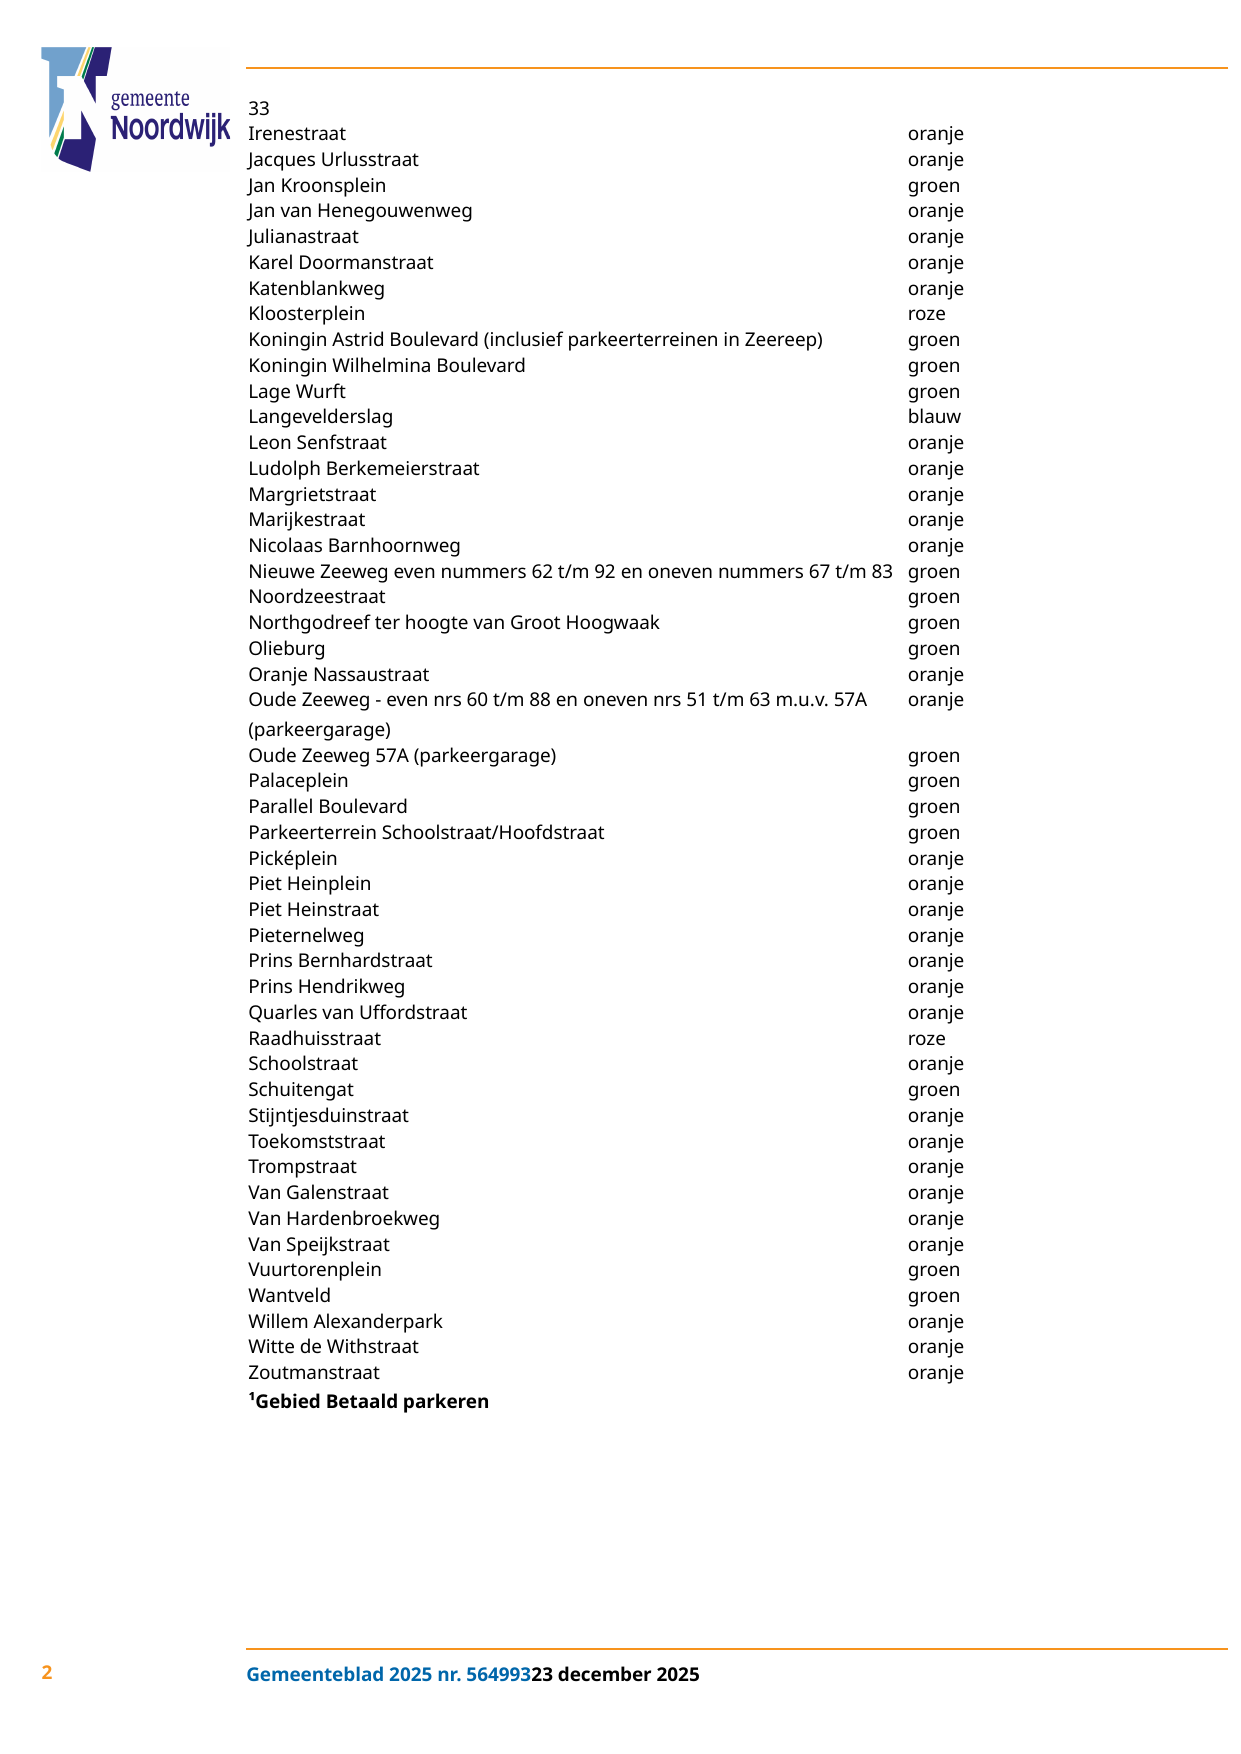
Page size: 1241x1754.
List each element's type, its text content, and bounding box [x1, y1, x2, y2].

table_cell Parkeerterrein Schoolstraat/Hoofdstraat [248, 819, 908, 845]
table_cell oranje [908, 275, 1152, 301]
table_cell Parallel Boulevard [248, 793, 908, 819]
table_cell oranje [908, 1231, 1152, 1256]
table_cell Jan van Henegouwenweg [248, 198, 908, 223]
table_cell Langevelderslag [248, 404, 908, 429]
table_cell groen [908, 1282, 1152, 1308]
table_cell oranje [908, 146, 1152, 172]
table_cell groen [908, 1256, 1152, 1282]
table_cell Zoutmanstraat [248, 1359, 908, 1385]
table_cell oranje [908, 224, 1152, 249]
table_cell groen [908, 558, 1152, 584]
table_cell oranje [908, 687, 1152, 742]
table_cell Trompstraat [248, 1154, 908, 1179]
table_cell groen [908, 768, 1152, 793]
table_cell Irenestraat [248, 121, 908, 146]
table_cell Koningin Wilhelmina Boulevard [248, 352, 908, 378]
table_cell Leon Senfstraat [248, 429, 908, 455]
table_cell oranje [908, 974, 1152, 999]
table_cell groen [908, 326, 1152, 352]
table_cell Stijntjesduinstraat [248, 1102, 908, 1128]
table_cell oranje [908, 121, 1152, 146]
table_cell oranje [908, 661, 1152, 687]
table_cell oranje [908, 532, 1152, 558]
table_cell 33 [248, 95, 908, 121]
table_cell Katenblankweg [248, 275, 908, 301]
table_cell oranje [908, 1128, 1152, 1153]
table_cell Oranje Nassaustraat [248, 661, 908, 687]
table_cell oranje [908, 429, 1152, 455]
table_cell groen [908, 352, 1152, 378]
table_cell Lage Wurft [248, 378, 908, 403]
table_cell Raadhuisstraat [248, 1025, 908, 1051]
table_cell Northgodreef ter hoogte van Groot Hoogwaak [248, 609, 908, 635]
table_cell Kloosterplein [248, 301, 908, 326]
table_cell oranje [908, 481, 1152, 506]
table_cell Jacques Urlusstraat [248, 146, 908, 172]
table_cell Witte de Withstraat [248, 1334, 908, 1359]
table_cell Palaceplein [248, 768, 908, 793]
table_cell Nicolaas Barnhoornweg [248, 532, 908, 558]
table_cell Olieburg [248, 635, 908, 661]
table_cell oranje [908, 896, 1152, 922]
table_cell oranje [908, 198, 1152, 223]
table_cell oranje [908, 922, 1152, 948]
table_cell oranje [908, 1051, 1152, 1076]
table_cell groen [908, 742, 1152, 768]
text ¹Gebied Betaald parkeren [248, 1388, 1152, 1414]
table_cell groen [908, 172, 1152, 198]
table_cell groen [908, 1076, 1152, 1102]
table_cell groen [908, 819, 1152, 845]
table_cell Oude Zeeweg 57A (parkeergarage) [248, 742, 908, 768]
table_cell Marijkestraat [248, 506, 908, 532]
table_cell oranje [908, 845, 1152, 871]
table_cell oranje [908, 506, 1152, 532]
table_cell Van Hardenbroekweg [248, 1205, 908, 1231]
table_cell Ludolph Berkemeierstraat [248, 455, 908, 481]
table_cell oranje [908, 1179, 1152, 1205]
table_cell Vuurtorenplein [248, 1256, 908, 1282]
table_cell roze [908, 1025, 1152, 1051]
table_cell Margrietstraat [248, 481, 908, 506]
table_cell Van Galenstraat [248, 1179, 908, 1205]
table_cell oranje [908, 455, 1152, 481]
table_cell Noordzeestraat [248, 584, 908, 609]
table_cell Piet Heinplein [248, 871, 908, 896]
table_cell Koningin Astrid Boulevard (inclusief parkeerterreinen in Zeereep) [248, 326, 908, 352]
table_cell Schoolstraat [248, 1051, 908, 1076]
table_cell oranje [908, 871, 1152, 896]
table_cell Toekomststraat [248, 1128, 908, 1153]
table_cell Piet Heinstraat [248, 896, 908, 922]
table_cell groen [908, 609, 1152, 635]
table_cell Willem Alexanderpark [248, 1308, 908, 1334]
table_cell oranje [908, 249, 1152, 275]
table_cell oranje [908, 1308, 1152, 1334]
picture [41, 47, 231, 172]
table_cell oranje [908, 1334, 1152, 1359]
table_cell Schuitengat [248, 1076, 908, 1102]
table_cell Prins Bernhardstraat [248, 948, 908, 973]
table_cell oranje [908, 1205, 1152, 1231]
table_cell oranje [908, 1102, 1152, 1128]
table_cell Karel Doormanstraat [248, 249, 908, 275]
table_cell oranje [908, 1359, 1152, 1385]
table_cell Picképlein [248, 845, 908, 871]
table_cell Pieternelweg [248, 922, 908, 948]
table_cell Jan Kroonsplein [248, 172, 908, 198]
table_cell oranje [908, 948, 1152, 973]
table_cell [908, 95, 1152, 121]
table_cell groen [908, 378, 1152, 403]
table_cell Julianastraat [248, 224, 908, 249]
table_cell groen [908, 584, 1152, 609]
table_cell Van Speijkstraat [248, 1231, 908, 1256]
table_cell Wantveld [248, 1282, 908, 1308]
table_cell blauw [908, 404, 1152, 429]
table_cell groen [908, 793, 1152, 819]
table_cell groen [908, 635, 1152, 661]
table_cell oranje [908, 999, 1152, 1025]
table_cell Prins Hendrikweg [248, 974, 908, 999]
table_cell Oude Zeeweg - even nrs 60 t/m 88 en oneven nrs 51 t/m 63 m.u.v. 57A (parkeergarage) [248, 687, 908, 742]
table_cell roze [908, 301, 1152, 326]
table_cell Nieuwe Zeeweg even nummers 62 t/m 92 en oneven nummers 67 t/m 83 [248, 558, 908, 584]
table_cell Quarles van Uffordstraat [248, 999, 908, 1025]
table_cell oranje [908, 1154, 1152, 1179]
